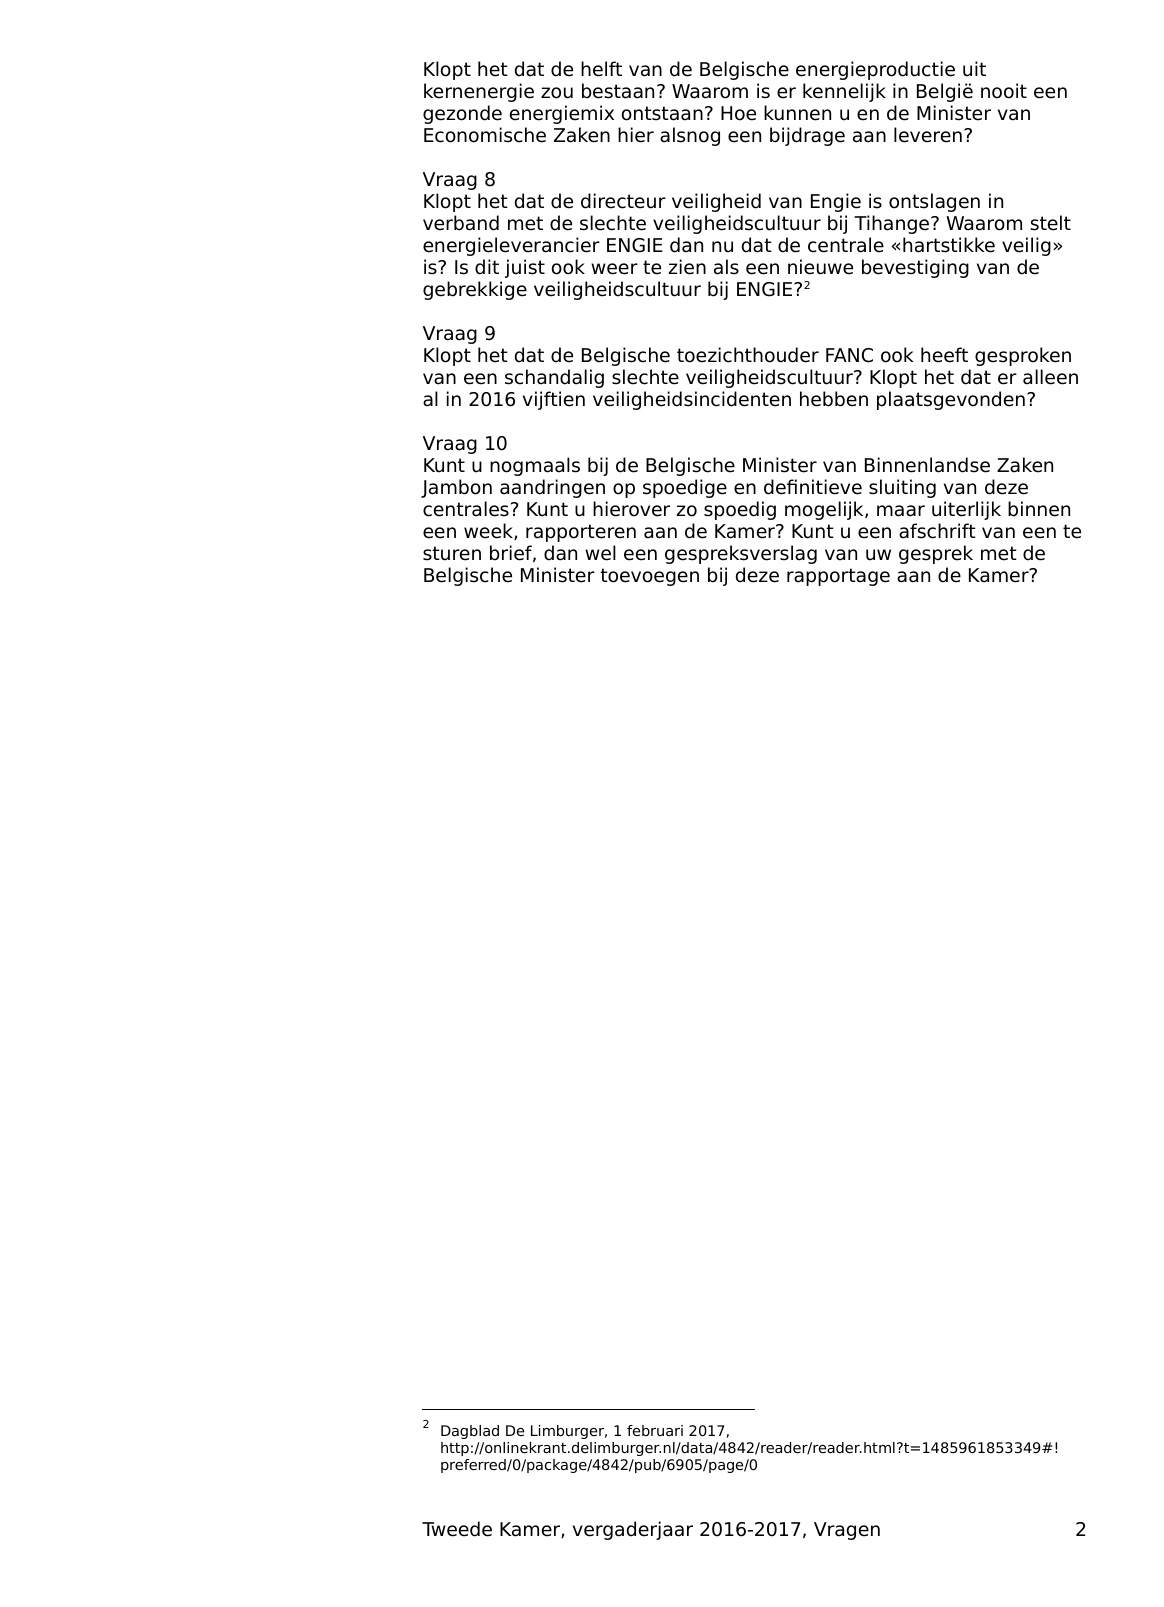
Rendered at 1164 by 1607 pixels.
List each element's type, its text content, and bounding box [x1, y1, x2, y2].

text Klopt het dat de directeur veiligheid van Engie is ontslagen in verband met de slechte veiligheidscultuur bij Tihange? Waarom stelt energieleverancier ENGIE dan nu dat de centrale «hartstikke veilig» is? Is dit juist ook weer te zien als een nieuwe bevestiging van de gebrekkige veiligheidscultuur bij ENGIE? [422, 191, 1087, 301]
text Dagblad De Limburger, 1 februari 2017, http://onlinekrant.delimburger.nl/data/4842/reader/reader.html?t=1485961853349#!preferred/0/package/4842/pub/6905/page/0 [422, 1418, 1087, 1474]
text Vraag 10 [422, 433, 1087, 455]
text Vraag 8 [422, 169, 1087, 191]
text Kunt u nogmaals bij de Belgische Minister van Binnenlandse Zaken Jambon aandringen op spoedige en definitieve sluiting van deze centrales? Kunt u hierover zo spoedig mogelijk, maar uiterlijk binnen een week, rapporteren aan de Kamer? Kunt u een afschrift van een te sturen brief, dan wel een gespreksverslag van uw gesprek met de Belgische Minister toevoegen bij deze rapportage aan de Kamer? [422, 455, 1087, 587]
text Vraag 9 [422, 323, 1087, 345]
text Klopt het dat de helft van de Belgische energieproductie uit kernenergie zou bestaan? Waarom is er kennelijk in België nooit een gezonde energiemix ontstaan? Hoe kunnen u en de Minister van Economische Zaken hier alsnog een bijdrage aan leveren? [422, 59, 1087, 147]
text Klopt het dat de Belgische toezichthouder FANC ook heeft gesproken van een schandalig slechte veiligheidscultuur? Klopt het dat er alleen al in 2016 vijftien veiligheidsincidenten hebben plaatsgevonden? [422, 345, 1087, 411]
